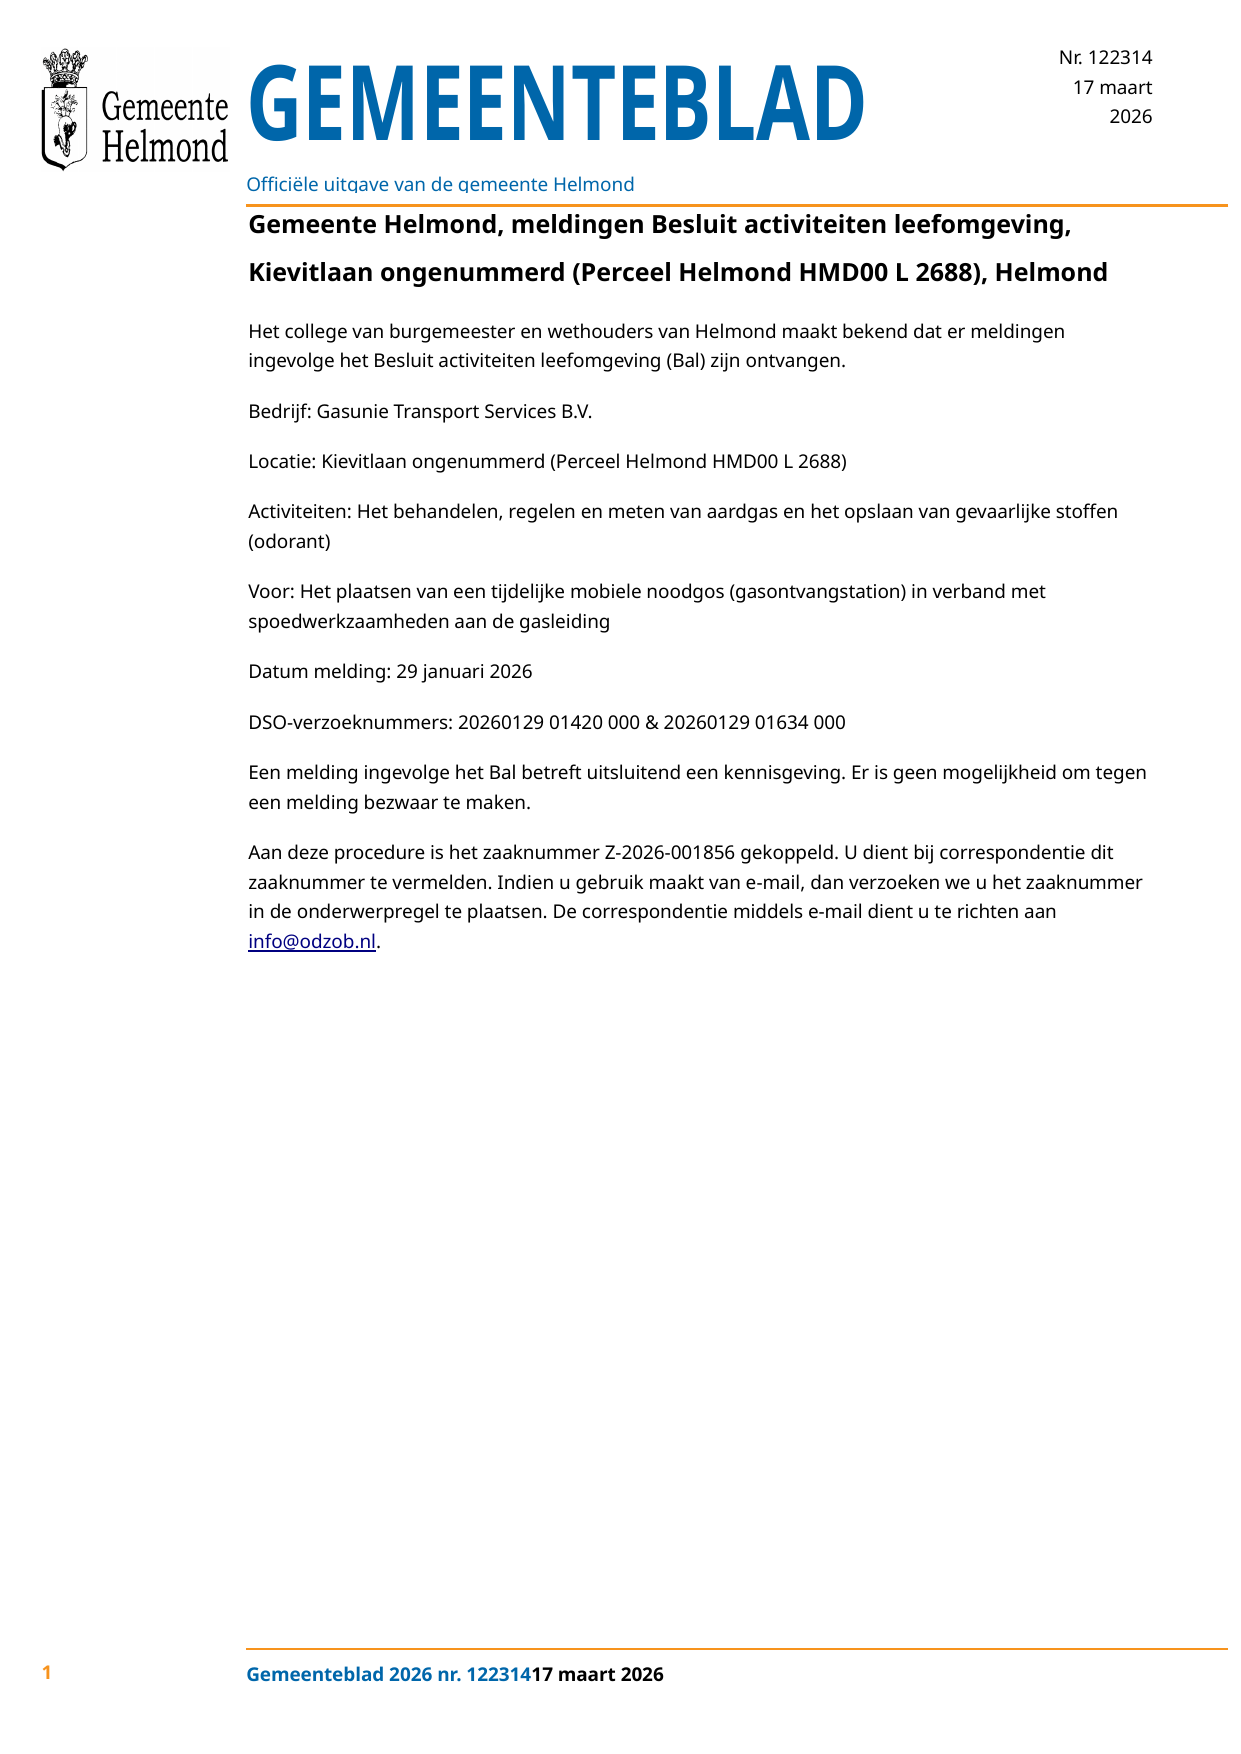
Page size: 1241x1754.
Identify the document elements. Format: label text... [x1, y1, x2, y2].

text Voor: Het plaatsen van een tijdelijke mobiele noodgos (gasontvangstation) in verband met spoedwerkzaamheden aan de gasleiding [248, 579, 1152, 634]
text DSO-verzoeknummers: 20260129 01420 000 & 20260129 01634 000 [248, 709, 1152, 735]
text Het college van burgemeester en wethouders van Helmond maakt bekend dat er meldingen ingevolge het Besluit activiteiten leefomgeving (Bal) zijn ontvangen. [248, 318, 1152, 373]
text Activiteiten: Het behandelen, regelen en meten van aardgas en het opslaan van gevaarlijke stoffen (odorant) [248, 499, 1152, 554]
text Datum melding: 29 januari 2026 [248, 659, 1152, 684]
text Een melding ingevolge het Bal betreft uitsluitend een kennisgeving. Er is geen mogelijkheid om tegen een melding bezwaar te maken. [248, 759, 1152, 815]
text Locatie: Kievitlaan ongenummerd (Perceel Helmond HMD00 L 2688) [248, 448, 1152, 474]
picture [41, 47, 231, 172]
text Bedrijf: Gasunie Transport Services B.V. [248, 398, 1152, 424]
text Aan deze procedure is het zaaknummer Z-2026-001856 gekoppeld. U dient bij correspondentie dit zaaknummer te vermelden. Indien u gebruik maakt van e-mail, dan verzoeken we u het zaaknummer in de onderwerpregel te plaatsen. De correspondentie middels e-mail dient u te richten aan info@odzob.nl. [248, 839, 1152, 954]
text Gemeente Helmond, meldingen Besluit activiteiten leefomgeving, Kievitlaan ongenummerd (Perceel Helmond HMD00 L 2688), Helmond [248, 207, 1152, 288]
